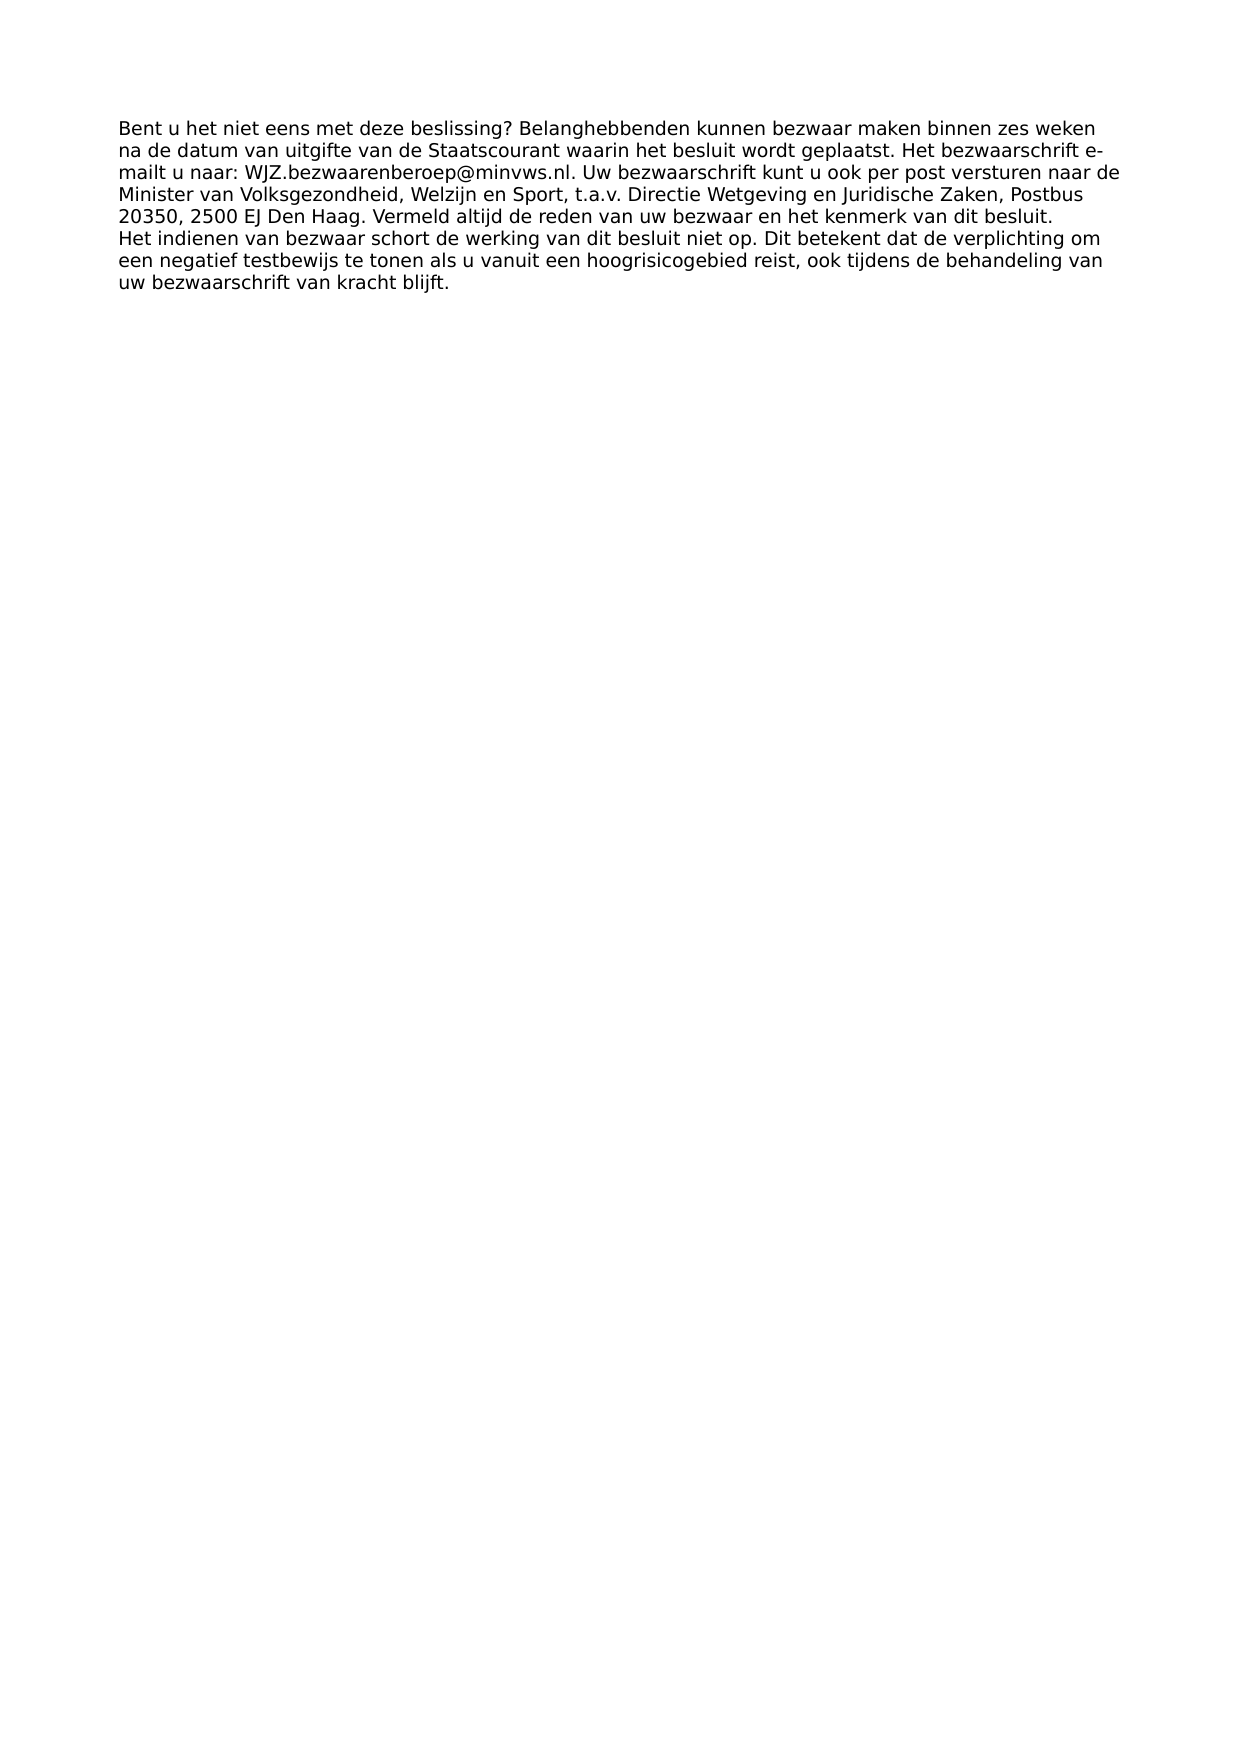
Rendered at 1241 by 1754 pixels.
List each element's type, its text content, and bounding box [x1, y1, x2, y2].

text Bent u het niet eens met deze beslissing? Belanghebbenden kunnen bezwaar maken binnen zes weken na de datum van uitgifte van de Staatscourant waarin het besluit wordt geplaatst. Het bezwaarschrift e-mailt u naar: WJZ.bezwaarenberoep@minvws.nl. Uw bezwaarschrift kunt u ook per post versturen naar de Minister van Volksgezondheid, Welzijn en Sport, t.a.v. Directie Wetgeving en Juridische Zaken, Postbus 20350, 2500 EJ Den Haag. Vermeld altijd de reden van uw bezwaar en het kenmerk van dit besluit. [118, 118, 1122, 228]
text Het indienen van bezwaar schort de werking van dit besluit niet op. Dit betekent dat de verplichting om een negatief testbewijs te tonen als u vanuit een hoogrisicogebied reist, ook tijdens de behandeling van uw bezwaarschrift van kracht blijft. [118, 228, 1122, 294]
